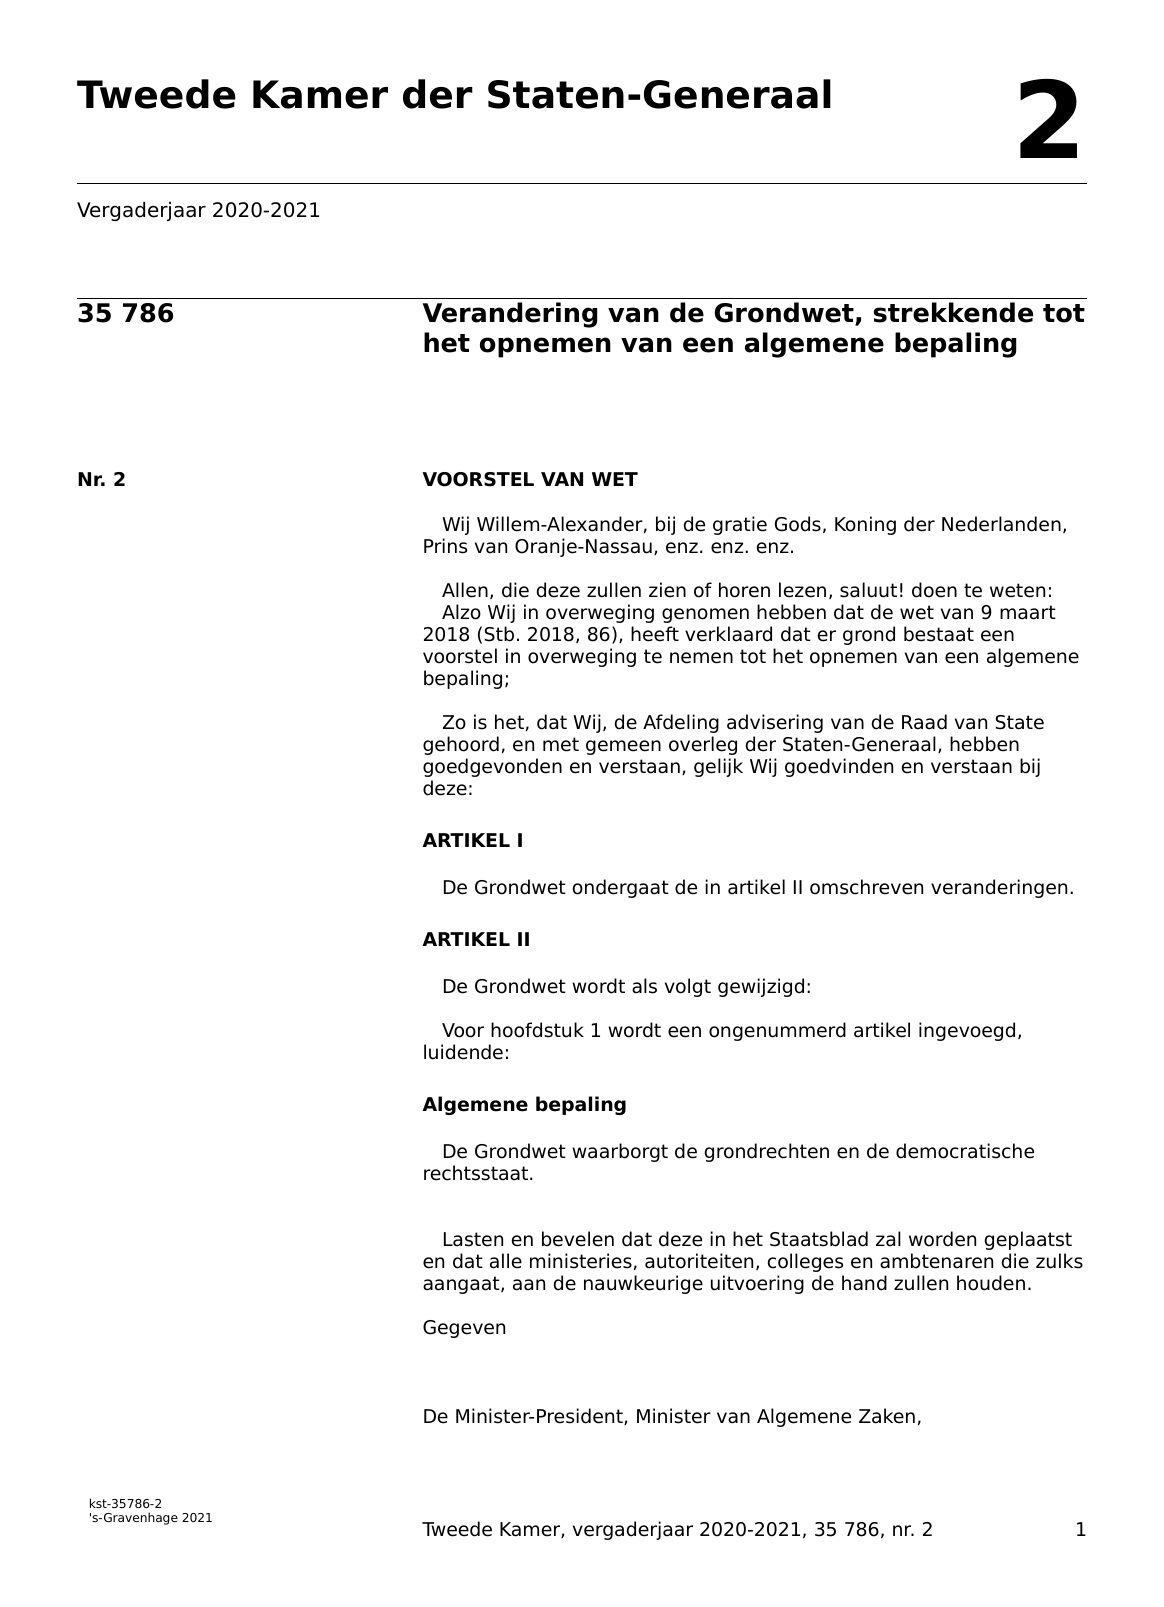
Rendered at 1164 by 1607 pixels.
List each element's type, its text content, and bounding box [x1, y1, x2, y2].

text Allen, die deze zullen zien of horen lezen, saluut! doen te weten: [422, 580, 1087, 602]
text De Minister-President, Minister van Algemene Zaken, [422, 1406, 1087, 1428]
text kst-35786-2 [88, 1497, 323, 1511]
text De Grondwet wordt als volgt gewijzigd: [422, 976, 1087, 998]
text Voor hoofdstuk 1 wordt een ongenummerd artikel ingevoegd, luidende: [422, 1020, 1087, 1064]
table_header Tweede Kamer der Staten-Generaal [77, 59, 886, 183]
text 's-Gravenhage 2021 [88, 1511, 323, 1525]
text De Grondwet waarborgt de grondrechten en de democratische rechtsstaat. [422, 1141, 1087, 1185]
text Alzo Wij in overweging genomen hebben dat de wet van 9 maart 2018 (Stb. 2018, 86), heeft verklaard dat er grond bestaat een voorstel in overweging te nemen tot het opnemen van een algemene bepaling; [422, 602, 1087, 689]
text Gegeven [422, 1317, 1087, 1339]
text Wij Willem-Alexander, bij de gratie Gods, Koning der Nederlanden, Prins van Oranje-Nassau, enz. enz. enz. [422, 513, 1087, 557]
text De Grondwet ondergaat de in artikel II omschreven veranderingen. [422, 877, 1087, 899]
table_cell Vergaderjaar 2020-2021 [77, 184, 1087, 298]
subtitle ARTIKEL I [422, 830, 1087, 852]
subtitle ARTIKEL II [422, 929, 1087, 951]
subtitle 35 786 Verandering van de Grondwet, strekkende tot het opnemen van een algemene bepaling [77, 299, 1087, 358]
subtitle Nr. 2 VOORSTEL VAN WET [77, 469, 1087, 491]
text Zo is het, dat Wij, de Afdeling advisering van de Raad van State gehoord, en met gemeen overleg der Staten-Generaal, hebben goedgevonden en verstaan, gelijk Wij goedvinden en verstaan bij deze: [422, 712, 1087, 800]
table_header 2 [886, 59, 1087, 183]
subtitle Algemene bepaling [422, 1094, 1087, 1116]
text Lasten en bevelen dat deze in het Staatsblad zal worden geplaatst en dat alle ministeries, autoriteiten, colleges en ambtenaren die zulks aangaat, aan de nauwkeurige uitvoering de hand zullen houden. [422, 1229, 1087, 1295]
